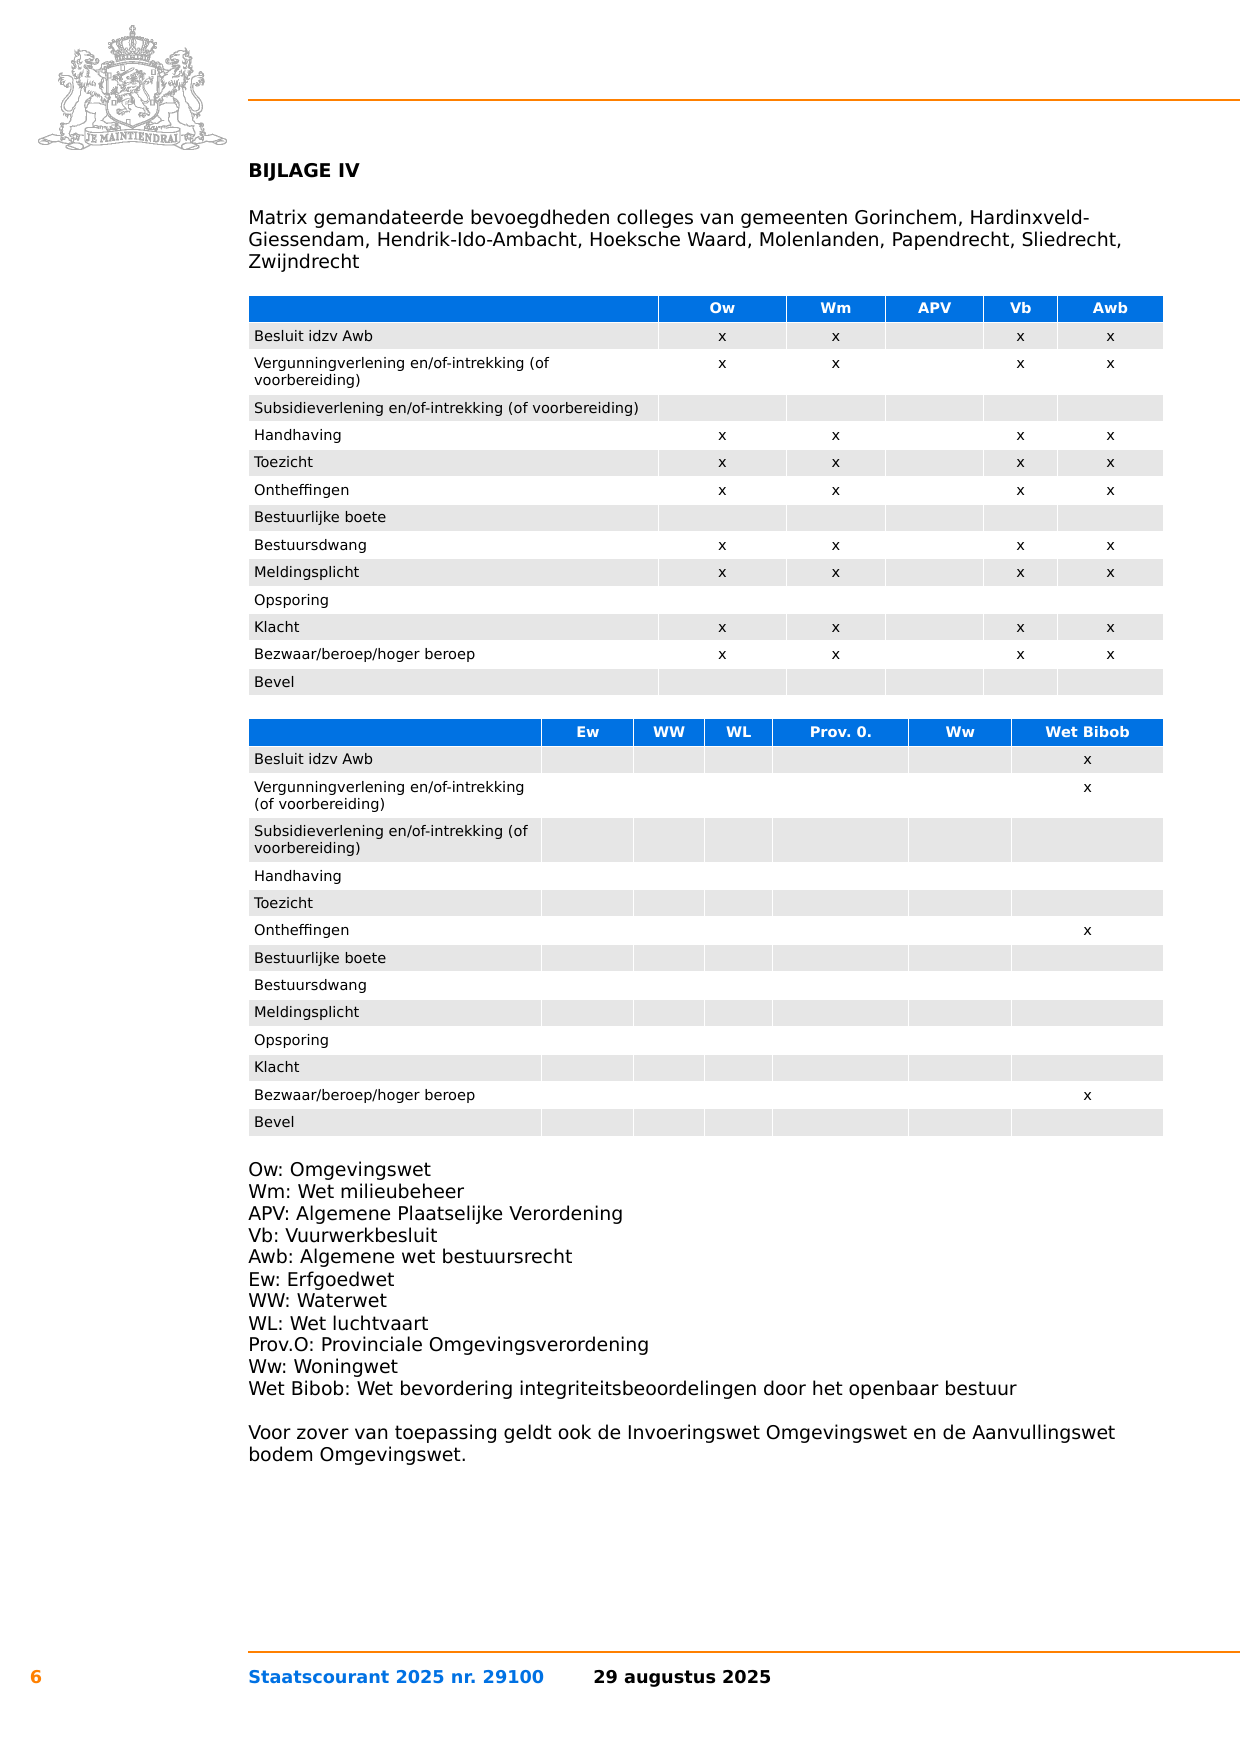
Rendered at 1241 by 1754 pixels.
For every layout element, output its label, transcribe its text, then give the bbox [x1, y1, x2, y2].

table_cell [1012, 1055, 1163, 1081]
table_cell [542, 1109, 633, 1136]
table_cell [886, 505, 983, 531]
table_cell [909, 945, 1011, 971]
table_cell [542, 972, 633, 999]
table_cell x [1058, 450, 1163, 476]
text Voor zover van toepassing geldt ook de Invoeringswet Omgevingswet en de Aanvullingswet bodem Omgevingswet. [248, 1422, 1163, 1466]
table_cell Meldingsplicht [249, 559, 658, 586]
table_cell [634, 863, 704, 889]
table_cell x [1012, 747, 1163, 773]
table_cell [634, 774, 704, 817]
table_cell [542, 1055, 633, 1081]
table_cell x [787, 422, 885, 449]
table_cell x [984, 559, 1057, 586]
table_cell [886, 559, 983, 586]
table_header Wet Bibob [1012, 719, 1163, 746]
table_cell [1012, 890, 1163, 916]
table_cell [634, 818, 704, 862]
table_cell [909, 1055, 1011, 1081]
table_cell [909, 972, 1011, 999]
table_cell x [1058, 614, 1163, 640]
table_header Wm [787, 296, 885, 322]
table_header [249, 719, 541, 746]
table_cell x [659, 422, 786, 449]
table_header APV [886, 296, 983, 322]
table_cell [1012, 945, 1163, 971]
table_cell [886, 532, 983, 558]
table_cell [705, 774, 772, 817]
table_cell [773, 747, 908, 773]
table_cell [634, 918, 704, 944]
table_cell x [984, 614, 1057, 640]
table_cell x [659, 614, 786, 640]
table_cell [705, 818, 772, 862]
table_cell [705, 945, 772, 971]
table_header Prov. 0. [773, 719, 908, 746]
table_cell Ontheffingen [249, 918, 541, 944]
table_cell [634, 747, 704, 773]
table_cell [542, 1000, 633, 1026]
table_cell [909, 1027, 1011, 1053]
table_cell x [659, 559, 786, 586]
table_cell [773, 1055, 908, 1081]
table_cell [1058, 395, 1163, 421]
table_cell [705, 890, 772, 916]
table_cell [1058, 587, 1163, 613]
table_cell x [1058, 641, 1163, 668]
table_cell [705, 918, 772, 944]
table_cell x [787, 477, 885, 503]
table_cell [542, 890, 633, 916]
table_cell [787, 395, 885, 421]
table_cell Bevel [249, 669, 658, 695]
table_cell [634, 972, 704, 999]
text Vb: Vuurwerkbesluit [248, 1224, 1163, 1246]
table_cell x [984, 450, 1057, 476]
table_header Ew [542, 719, 633, 746]
table_cell Handhaving [249, 863, 541, 889]
table_cell Bestuursdwang [249, 532, 658, 558]
table_cell x [984, 477, 1057, 503]
table_cell x [1058, 422, 1163, 449]
table_cell [773, 863, 908, 889]
table_cell [787, 669, 885, 695]
table_header Ww [909, 719, 1011, 746]
table_cell [1012, 1109, 1163, 1136]
table_cell [773, 1027, 908, 1053]
table_cell [542, 918, 633, 944]
table_cell [984, 587, 1057, 613]
table_cell [634, 945, 704, 971]
table_cell [542, 818, 633, 862]
table_cell [886, 351, 983, 394]
table_cell [1012, 1027, 1163, 1053]
table_cell [773, 918, 908, 944]
table_header [249, 296, 658, 322]
table_cell x [1012, 918, 1163, 944]
table_cell [886, 669, 983, 695]
table_cell x [787, 323, 885, 349]
table_cell [659, 587, 786, 613]
picture [38, 25, 227, 150]
table_cell Bezwaar/beroep/hoger beroep [249, 641, 658, 668]
table_cell x [984, 351, 1057, 394]
table_cell x [1058, 532, 1163, 558]
text Ow: Omgevingswet [248, 1158, 1163, 1181]
table_cell [542, 1027, 633, 1053]
table_cell Opsporing [249, 587, 658, 613]
table_cell [909, 818, 1011, 862]
table_cell Ontheffingen [249, 477, 658, 503]
table_cell x [1058, 559, 1163, 586]
table_cell Subsidieverlening en/of-intrekking (of voorbereiding) [249, 395, 658, 421]
table_cell [909, 1082, 1011, 1108]
text Wet Bibob: Wet bevordering integriteitsbeoordelingen door het openbaar bestuur [248, 1378, 1163, 1400]
table_cell x [659, 532, 786, 558]
table_header Ow [659, 296, 786, 322]
text APV: Algemene Plaatselijke Verordening [248, 1202, 1163, 1224]
table_cell [773, 1082, 908, 1108]
table_cell [886, 395, 983, 421]
table_cell [909, 774, 1011, 817]
table_cell x [787, 532, 885, 558]
table_cell x [1012, 774, 1163, 817]
table_cell x [659, 450, 786, 476]
table_cell [773, 972, 908, 999]
table_cell x [659, 323, 786, 349]
table_cell [705, 863, 772, 889]
table_cell [705, 1000, 772, 1026]
text WL: Wet luchtvaart [248, 1312, 1163, 1334]
table_cell x [1058, 477, 1163, 503]
table_cell Opsporing [249, 1027, 541, 1053]
text Matrix gemandateerde bevoegdheden colleges van gemeenten Gorinchem, Hardinxveld-Giessendam, Hendrik-Ido-Ambacht, Hoeksche Waard, Molenlanden, Papendrecht, Sliedrecht, Zwijndrecht [248, 207, 1163, 273]
table_cell [909, 1000, 1011, 1026]
table_cell x [984, 641, 1057, 668]
table_cell x [659, 351, 786, 394]
table_cell [984, 505, 1057, 531]
table_cell [1012, 1000, 1163, 1026]
table_cell x [984, 323, 1057, 349]
table_cell x [787, 641, 885, 668]
table_header WW [634, 719, 704, 746]
table_header WL [705, 719, 772, 746]
table_cell x [1058, 323, 1163, 349]
table_cell [634, 890, 704, 916]
table_cell Toezicht [249, 450, 658, 476]
table_cell [705, 1027, 772, 1053]
table_cell [787, 505, 885, 531]
table_cell [909, 1109, 1011, 1136]
table_header Vb [984, 296, 1057, 322]
table_cell [886, 422, 983, 449]
table_cell [773, 890, 908, 916]
table_cell Klacht [249, 614, 658, 640]
table_cell Bezwaar/beroep/hoger beroep [249, 1082, 541, 1108]
subtitle BIJLAGE IV [248, 160, 1163, 182]
table_cell [1058, 505, 1163, 531]
table_cell [542, 774, 633, 817]
table_cell Meldingsplicht [249, 1000, 541, 1026]
table_cell Handhaving [249, 422, 658, 449]
table_cell [886, 323, 983, 349]
table_cell x [1012, 1082, 1163, 1108]
table_cell [1012, 972, 1163, 999]
table_cell [909, 747, 1011, 773]
table_cell x [1058, 351, 1163, 394]
table_cell [634, 1055, 704, 1081]
table_cell [542, 747, 633, 773]
table_cell [909, 863, 1011, 889]
table_cell Toezicht [249, 890, 541, 916]
table_cell x [659, 641, 786, 668]
table_cell x [787, 614, 885, 640]
table_cell Bevel [249, 1109, 541, 1136]
table_cell Bestuurlijke boete [249, 505, 658, 531]
table_cell [773, 818, 908, 862]
table_cell [634, 1082, 704, 1108]
table_cell [542, 1082, 633, 1108]
table_cell [542, 945, 633, 971]
table_cell [773, 774, 908, 817]
table_cell [634, 1000, 704, 1026]
table_cell [886, 477, 983, 503]
table_cell [659, 395, 786, 421]
table_cell x [984, 422, 1057, 449]
table_cell [886, 587, 983, 613]
table_cell [634, 1027, 704, 1053]
table_cell [705, 1055, 772, 1081]
table_cell [886, 614, 983, 640]
table_cell [634, 1109, 704, 1136]
table_cell [909, 918, 1011, 944]
table_header Awb [1058, 296, 1163, 322]
table_cell [705, 747, 772, 773]
table_cell [984, 395, 1057, 421]
table_cell x [984, 532, 1057, 558]
table_cell [1058, 669, 1163, 695]
text WW: Waterwet [248, 1290, 1163, 1312]
table_cell [1012, 818, 1163, 862]
table_cell Klacht [249, 1055, 541, 1081]
table_cell Bestuursdwang [249, 972, 541, 999]
table_cell Subsidieverlening en/of-intrekking (of voorbereiding) [249, 818, 541, 862]
text Prov.O: Provinciale Omgevingsverordening [248, 1334, 1163, 1356]
text Awb: Algemene wet bestuursrecht [248, 1246, 1163, 1268]
table_cell [787, 587, 885, 613]
table_cell [886, 641, 983, 668]
table_cell [705, 1082, 772, 1108]
table_cell [659, 505, 786, 531]
table_cell [542, 863, 633, 889]
table_cell x [659, 477, 786, 503]
table_cell [886, 450, 983, 476]
table_cell Besluit idzv Awb [249, 747, 541, 773]
table_cell Vergunningverlening en/of-intrekking (of voorbereiding) [249, 351, 658, 394]
table_cell [984, 669, 1057, 695]
table_cell [773, 1000, 908, 1026]
table_cell x [787, 450, 885, 476]
table_cell Besluit idzv Awb [249, 323, 658, 349]
text Wm: Wet milieubeheer [248, 1181, 1163, 1202]
table_cell [909, 890, 1011, 916]
table_cell Vergunningverlening en/of-intrekking (of voorbereiding) [249, 774, 541, 817]
table_cell x [787, 351, 885, 394]
text Ww: Woningwet [248, 1356, 1163, 1378]
table_cell [659, 669, 786, 695]
table_cell [773, 1109, 908, 1136]
text Ew: Erfgoedwet [248, 1268, 1163, 1290]
table_cell [705, 1109, 772, 1136]
table_cell [1012, 863, 1163, 889]
table_cell x [787, 559, 885, 586]
table_cell [773, 945, 908, 971]
table_cell [705, 972, 772, 999]
table_cell Bestuurlijke boete [249, 945, 541, 971]
